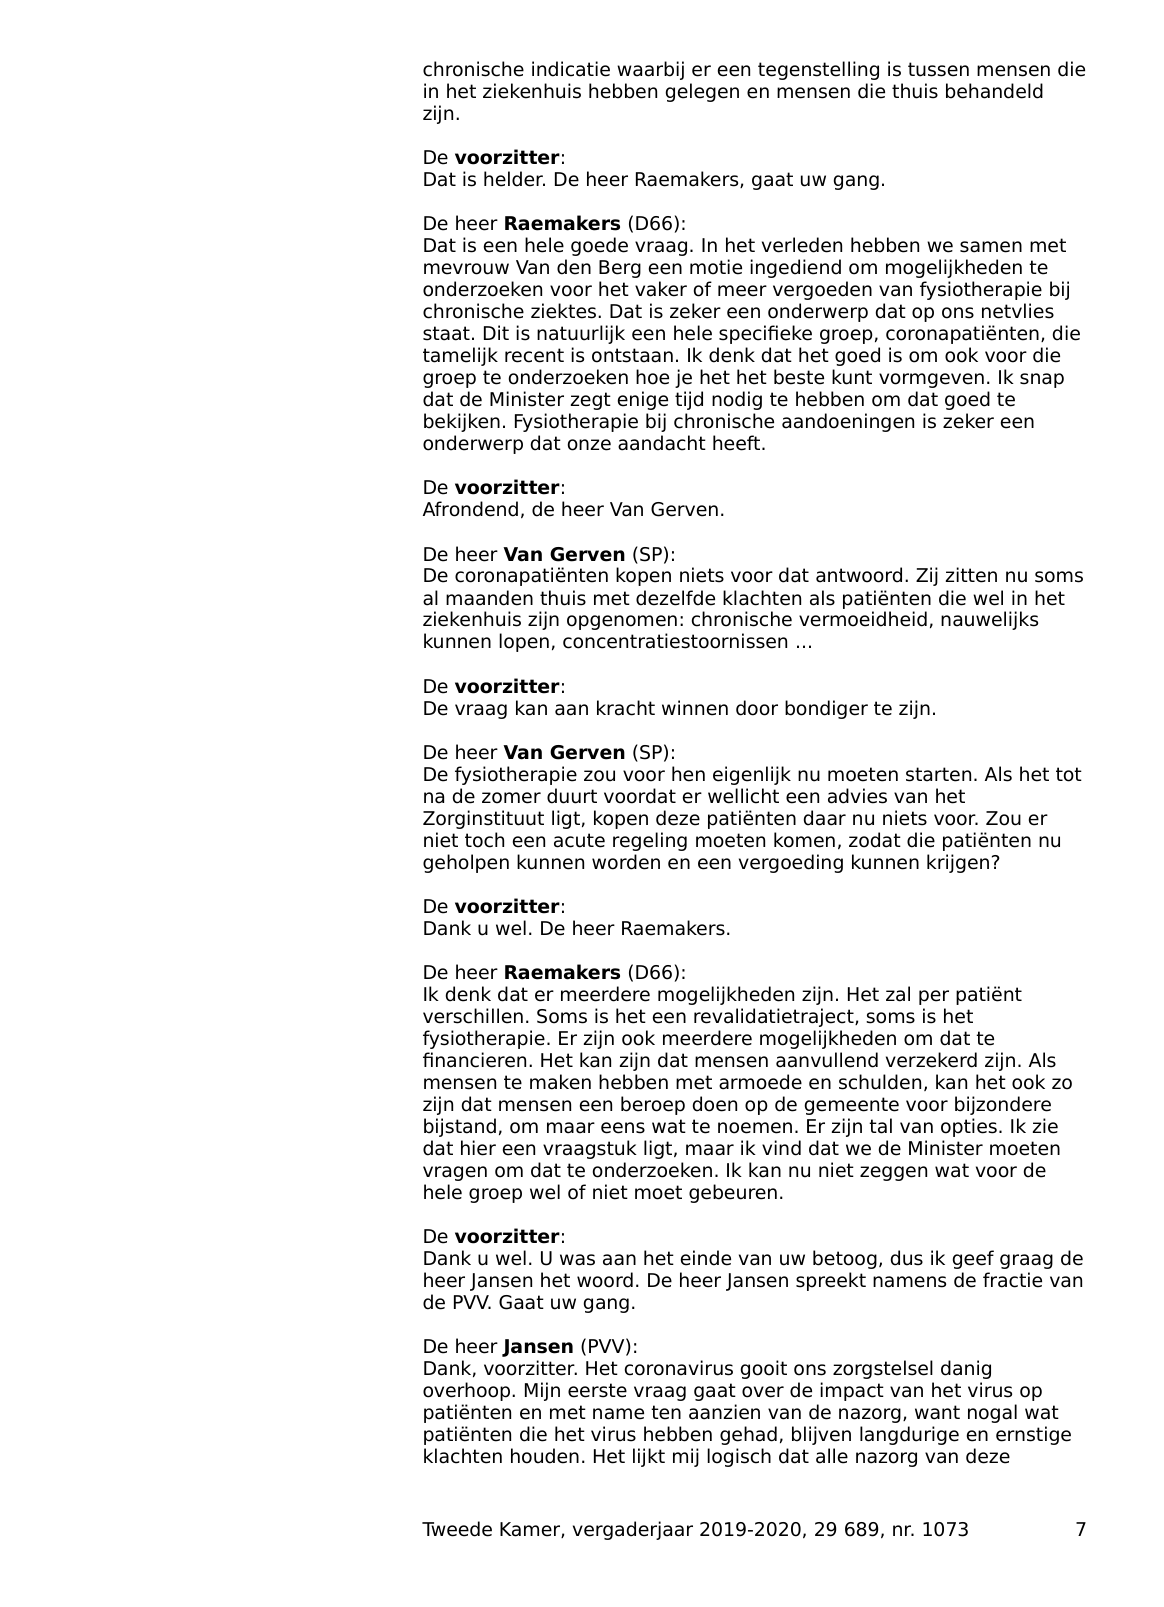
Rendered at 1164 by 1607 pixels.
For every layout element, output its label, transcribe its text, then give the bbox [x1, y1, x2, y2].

text De heer Van Gerven (SP): [422, 543, 1087, 565]
text De voorzitter: [422, 147, 1087, 169]
text De heer Van Gerven (SP): [422, 742, 1087, 764]
text De heer Raemakers (D66): [422, 213, 1087, 235]
text De heer Jansen (PVV): [422, 1336, 1087, 1358]
text chronische indicatie waarbij er een tegenstelling is tussen mensen die in het ziekenhuis hebben gelegen en mensen die thuis behandeld zijn. [422, 59, 1087, 125]
text De voorzitter: [422, 1226, 1087, 1248]
text Dat is een hele goede vraag. In het verleden hebben we samen met mevrouw Van den Berg een motie ingediend om mogelijkheden te onderzoeken voor het vaker of meer vergoeden van fysiotherapie bij chronische ziektes. Dat is zeker een onderwerp dat op ons netvlies staat. Dit is natuurlijk een hele specifieke groep, coronapatiënten, die tamelijk recent is ontstaan. Ik denk dat het goed is om ook voor die groep te onderzoeken hoe je het het beste kunt vormgeven. Ik snap dat de Minister zegt enige tijd nodig te hebben om dat goed te bekijken. Fysiotherapie bij chronische aandoeningen is zeker een onderwerp dat onze aandacht heeft. [422, 235, 1087, 455]
text De vraag kan aan kracht winnen door bondiger te zijn. [422, 697, 1087, 719]
text Dank, voorzitter. Het coronavirus gooit ons zorgstelsel danig overhoop. Mijn eerste vraag gaat over de impact van het virus op patiënten en met name ten aanzien van de nazorg, want nogal wat patiënten die het virus hebben gehad, blijven langdurige en ernstige klachten houden. Het lijkt mij logisch dat alle nazorg van deze [422, 1358, 1087, 1468]
text De voorzitter: [422, 477, 1087, 499]
text De voorzitter: [422, 676, 1087, 697]
text Dat is helder. De heer Raemakers, gaat uw gang. [422, 169, 1087, 191]
text De coronapatiënten kopen niets voor dat antwoord. Zij zitten nu soms al maanden thuis met dezelfde klachten als patiënten die wel in het ziekenhuis zijn opgenomen: chronische vermoeidheid, nauwelijks kunnen lopen, concentratiestoornissen ... [422, 565, 1087, 653]
text De heer Raemakers (D66): [422, 962, 1087, 984]
text Ik denk dat er meerdere mogelijkheden zijn. Het zal per patiënt verschillen. Soms is het een revalidatietraject, soms is het fysiotherapie. Er zijn ook meerdere mogelijkheden om dat te financieren. Het kan zijn dat mensen aanvullend verzekerd zijn. Als mensen te maken hebben met armoede en schulden, kan het ook zo zijn dat mensen een beroep doen op de gemeente voor bijzondere bijstand, om maar eens wat te noemen. Er zijn tal van opties. Ik zie dat hier een vraagstuk ligt, maar ik vind dat we de Minister moeten vragen om dat te onderzoeken. Ik kan nu niet zeggen wat voor de hele groep wel of niet moet gebeuren. [422, 984, 1087, 1204]
text De fysiotherapie zou voor hen eigenlijk nu moeten starten. Als het tot na de zomer duurt voordat er wellicht een advies van het Zorginstituut ligt, kopen deze patiënten daar nu niets voor. Zou er niet toch een acute regeling moeten komen, zodat die patiënten nu geholpen kunnen worden en een vergoeding kunnen krijgen? [422, 764, 1087, 873]
text Dank u wel. U was aan het einde van uw betoog, dus ik geef graag de heer Jansen het woord. De heer Jansen spreekt namens de fractie van de PVV. Gaat uw gang. [422, 1248, 1087, 1314]
text De voorzitter: [422, 896, 1087, 918]
text Afrondend, de heer Van Gerven. [422, 499, 1087, 521]
text Dank u wel. De heer Raemakers. [422, 918, 1087, 940]
